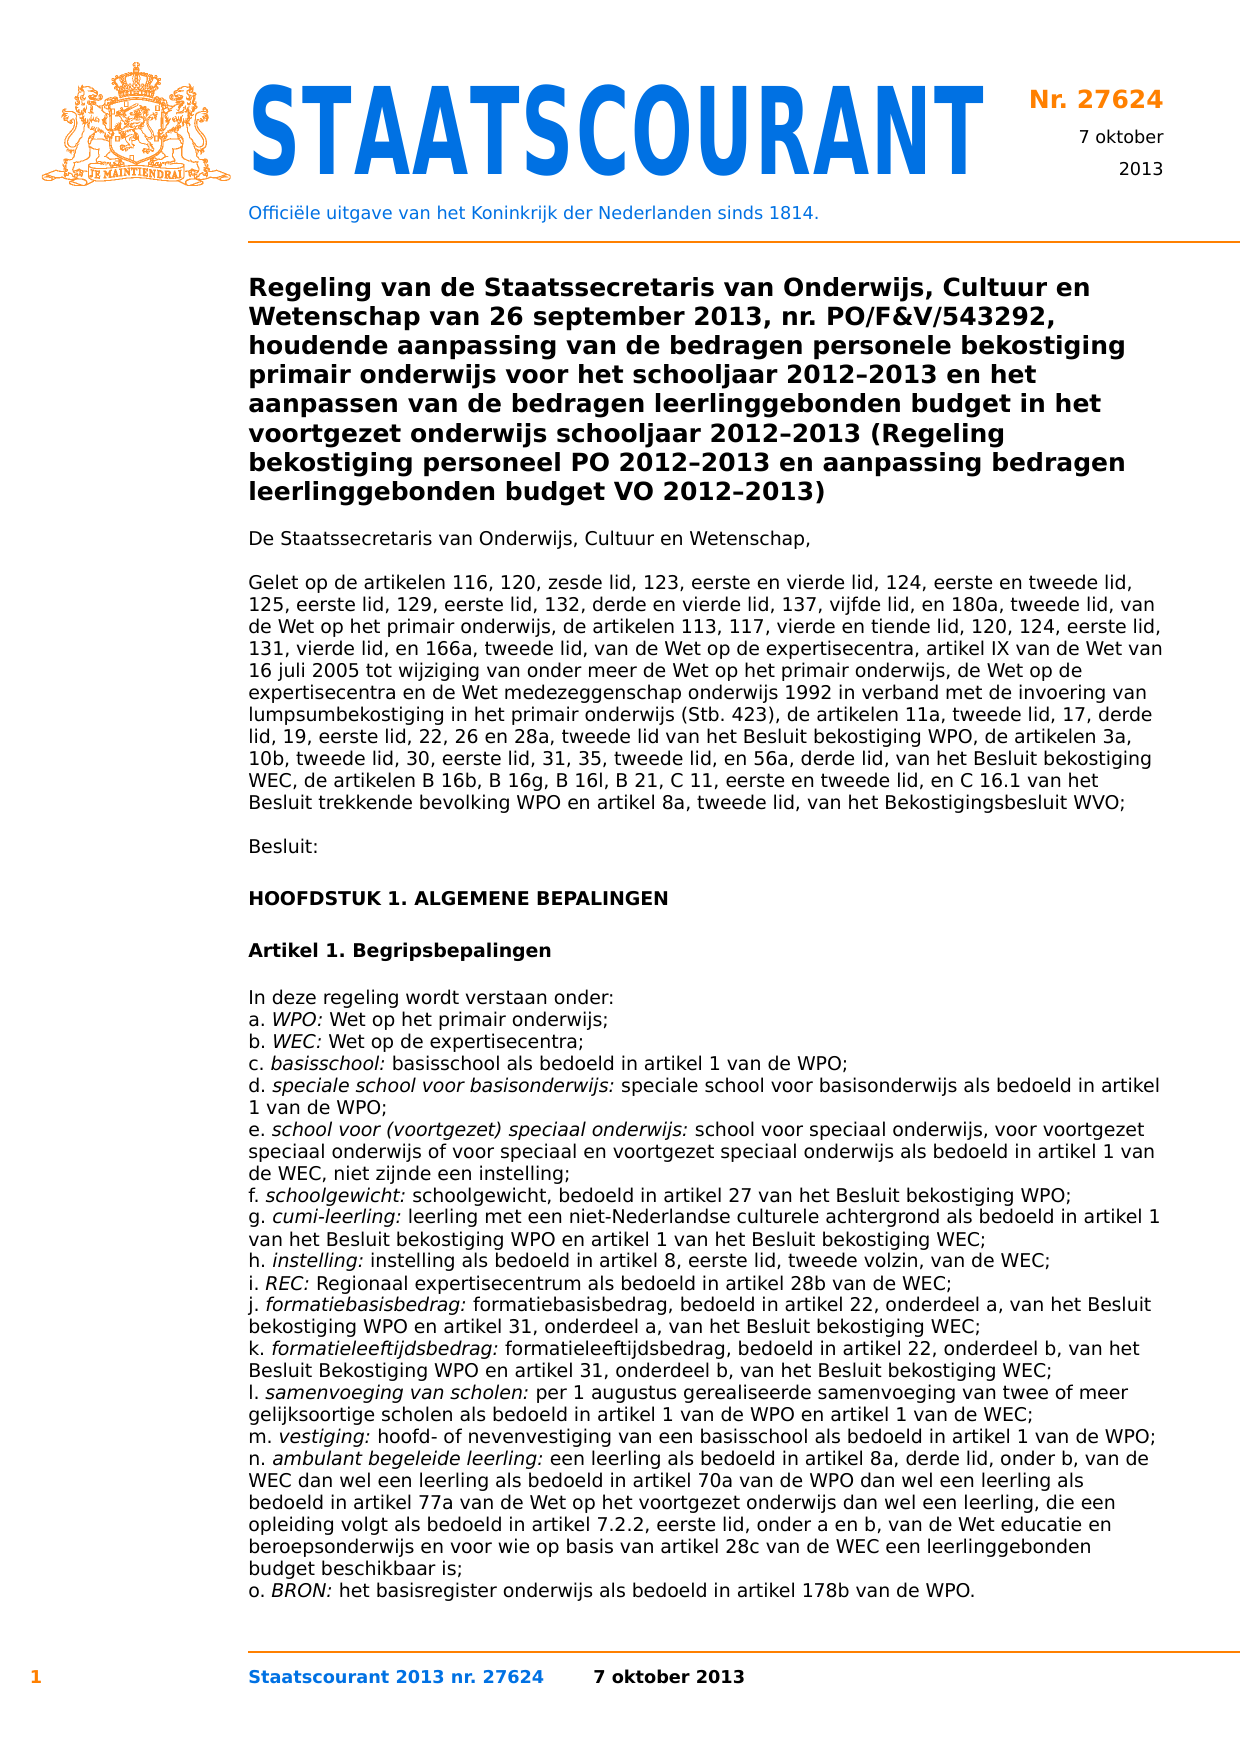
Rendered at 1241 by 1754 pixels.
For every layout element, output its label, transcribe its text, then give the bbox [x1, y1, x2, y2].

text m. vestiging: hoofd- of nevenvestiging van een basisschool als bedoeld in artikel 1 van de WPO; [248, 1426, 1163, 1448]
text l. samenvoeging van scholen: per 1 augustus gerealiseerde samenvoeging van twee of meer gelijksoortige scholen als bedoeld in artikel 1 van de WPO en artikel 1 van de WEC; [248, 1382, 1163, 1426]
text k. formatieleeftijdsbedrag: formatieleeftijdsbedrag, bedoeld in artikel 22, onderdeel b, van het Besluit Bekostiging WPO en artikel 31, onderdeel b, van het Besluit bekostiging WEC; [248, 1338, 1163, 1382]
picture [41, 62, 231, 186]
text h. instelling: instelling als bedoeld in artikel 8, eerste lid, tweede volzin, van de WEC; [248, 1250, 1163, 1272]
text Besluit: [248, 836, 1163, 858]
text e. school voor (voortgezet) speciaal onderwijs: school voor speciaal onderwijs, voor voortgezet speciaal onderwijs of voor speciaal en voortgezet speciaal onderwijs als bedoeld in artikel 1 van de WEC, niet zijnde een instelling; [248, 1118, 1163, 1184]
subtitle HOOFDSTUK 1. ALGEMENE BEPALINGEN [248, 888, 1163, 910]
text d. speciale school voor basisonderwijs: speciale school voor basisonderwijs als bedoeld in artikel 1 van de WPO; [248, 1074, 1163, 1118]
table_header Nr. 27624 [998, 62, 1240, 121]
table_cell Officiële uitgave van het Koninkrijk der Nederlanden sinds 1814. [248, 203, 1240, 241]
text i. REC: Regionaal expertisecentrum als bedoeld in artikel 28b van de WEC; [248, 1272, 1163, 1294]
text In deze regeling wordt verstaan onder: [248, 987, 1163, 1009]
text g. cumi-leerling: leerling met een niet-Nederlandse culturele achtergrond als bedoeld in artikel 1 van het Besluit bekostiging WPO en artikel 1 van het Besluit bekostiging WEC; [248, 1206, 1163, 1250]
text n. ambulant begeleide leerling: een leerling als bedoeld in artikel 8a, derde lid, onder b, van de WEC dan wel een leerling als bedoeld in artikel 70a van de WPO dan wel een leerling als bedoeld in artikel 77a van de Wet op het voortgezet onderwijs dan wel een leerling, die een opleiding volgt als bedoeld in artikel 7.2.2, eerste lid, onder a en b, van de Wet educatie en beroepsonderwijs en voor wie op basis van artikel 28c van de WEC een leerlinggebonden budget beschikbaar is; [248, 1448, 1163, 1580]
subtitle Artikel 1. Begripsbepalingen [248, 940, 1163, 962]
table_header STAATSCOURANT [248, 62, 998, 203]
table_header [25, 62, 248, 241]
text j. formatiebasisbedrag: formatiebasisbedrag, bedoeld in artikel 22, onderdeel a, van het Besluit bekostiging WPO en artikel 31, onderdeel a, van het Besluit bekostiging WEC; [248, 1294, 1163, 1338]
text De Staatssecretaris van Onderwijs, Cultuur en Wetenschap, [248, 528, 1163, 550]
table_cell 2013 [998, 153, 1240, 203]
text c. basisschool: basisschool als bedoeld in artikel 1 van de WPO; [248, 1053, 1163, 1074]
subtitle Regeling van de Staatssecretaris van Onderwijs, Cultuur en Wetenschap van 26 september 2013, nr. PO/F&V/543292, houdende aanpassing van de bedragen personele bekostiging primair onderwijs voor het schooljaar 2012–2013 en het aanpassen van de bedragen leerlinggebonden budget in het voortgezet onderwijs schooljaar 2012–2013 (Regeling bekostiging personeel PO 2012–2013 en aanpassing bedragen leerlinggebonden budget VO 2012–2013) [248, 273, 1163, 506]
text Gelet op de artikelen 116, 120, zesde lid, 123, eerste en vierde lid, 124, eerste en tweede lid, 125, eerste lid, 129, eerste lid, 132, derde en vierde lid, 137, vijfde lid, en 180a, tweede lid, van de Wet op het primair onderwijs, de artikelen 113, 117, vierde en tiende lid, 120, 124, eerste lid, 131, vierde lid, en 166a, tweede lid, van de Wet op de expertisecentra, artikel IX van de Wet van 16 juli 2005 tot wijziging van onder meer de Wet op het primair onderwijs, de Wet op de expertisecentra en de Wet medezeggenschap onderwijs 1992 in verband met de invoering van lumpsumbekostiging in het primair onderwijs (Stb. 423), de artikelen 11a, tweede lid, 17, derde lid, 19, eerste lid, 22, 26 en 28a, tweede lid van het Besluit bekostiging WPO, de artikelen 3a, 10b, tweede lid, 30, eerste lid, 31, 35, tweede lid, en 56a, derde lid, van het Besluit bekostiging WEC, de artikelen B 16b, B 16g, B 16l, B 21, C 11, eerste en tweede lid, en C 16.1 van het Besluit trekkende bevolking WPO en artikel 8a, tweede lid, van het Bekostigingsbesluit WVO; [248, 572, 1163, 814]
text b. WEC: Wet op de expertisecentra; [248, 1031, 1163, 1053]
text a. WPO: Wet op het primair onderwijs; [248, 1009, 1163, 1031]
text o. BRON: het basisregister onderwijs als bedoeld in artikel 178b van de WPO. [248, 1580, 1163, 1602]
text f. schoolgewicht: schoolgewicht, bedoeld in artikel 27 van het Besluit bekostiging WPO; [248, 1184, 1163, 1206]
table_cell 7 oktober [998, 121, 1240, 153]
